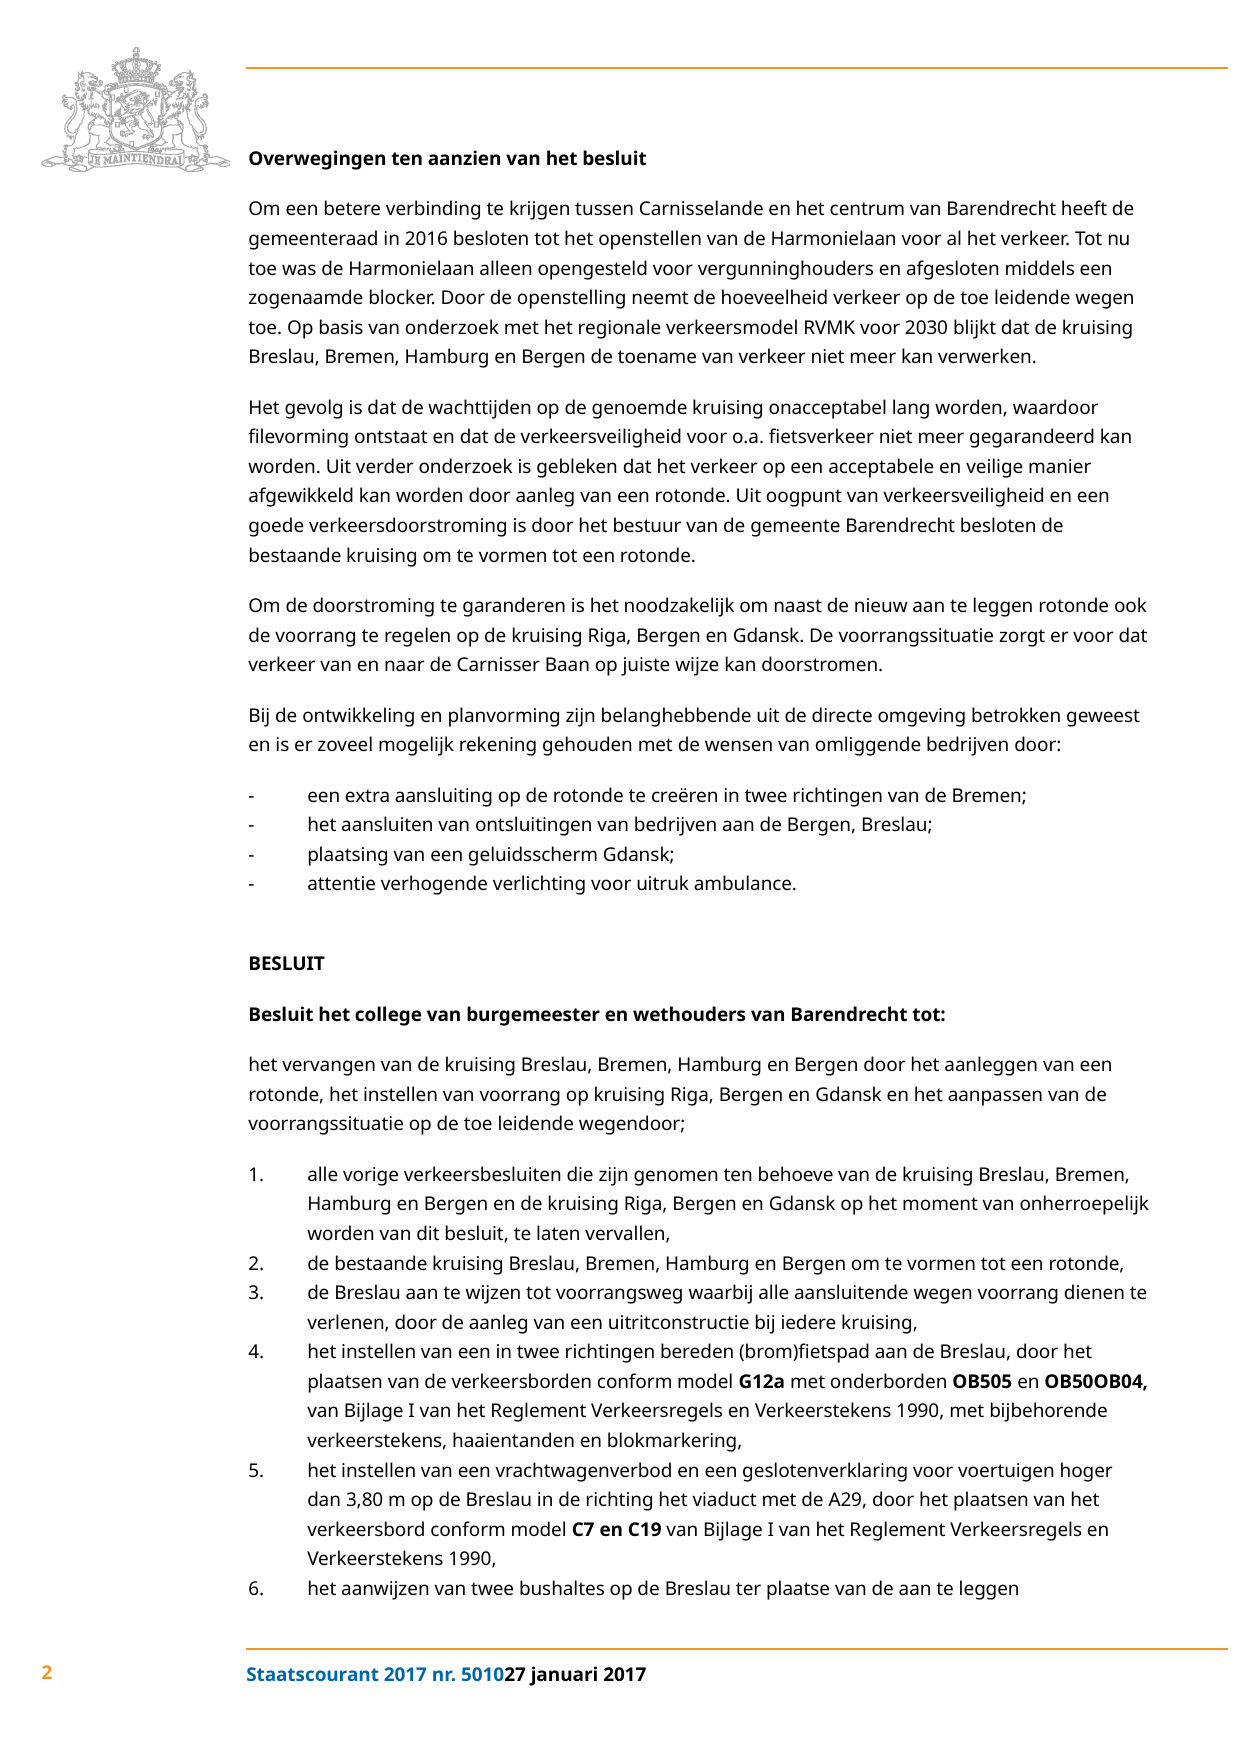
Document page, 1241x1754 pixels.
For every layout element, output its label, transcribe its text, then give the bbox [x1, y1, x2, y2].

text BESLUIT [248, 951, 1152, 976]
list het instellen van een in twee richtingen bereden (brom)fietspad aan de Breslau, door het plaatsen van de verkeersborden conform model G12a met onderborden OB505 en OB50OB04, van Bijlage I van het Reglement Verkeersregels en Verkeerstekens 1990, met bijbehorende verkeerstekens, haaientanden en blokmarkering, [248, 1338, 1152, 1453]
list plaatsing van een geluidsscherm Gdansk; [248, 841, 1152, 867]
text Het gevolg is dat de wachttijden op de genoemde kruising onacceptabel lang worden, waardoor filevorming ontstaat en dat de verkeersveiligheid voor o.a. fietsverkeer niet meer gegarandeerd kan worden. Uit verder onderzoek is gebleken dat het verkeer op een acceptabele en veilige manier afgewikkeld kan worden door aanleg van een rotonde. Uit oogpunt van verkeersveiligheid en een goede verkeersdoorstroming is door het bestuur van de gemeente Barendrecht besloten de bestaande kruising om te vormen tot een rotonde. [248, 394, 1152, 568]
text Bij de ontwikkeling en planvorming zijn belanghebbende uit de directe omgeving betrokken geweest en is er zoveel mogelijk rekening gehouden met de wensen van omliggende bedrijven door: [248, 702, 1152, 757]
list alle vorige verkeersbesluiten die zijn genomen ten behoeve van de kruising Breslau, Bremen, Hamburg en Bergen en de kruising Riga, Bergen en Gdansk op het moment van onherroepelijk worden van dit besluit, te laten vervallen, [248, 1161, 1152, 1246]
list de bestaande kruising Breslau, Bremen, Hamburg en Bergen om te vormen tot een rotonde, [248, 1250, 1152, 1276]
list het aansluiten van ontsluitingen van bedrijven aan de Bergen, Breslau; [248, 811, 1152, 837]
list het aanwijzen van twee bushaltes op de Breslau ter plaatse van de aan te leggen [248, 1575, 1152, 1601]
text Om de doorstroming te garanderen is het noodzakelijk om naast de nieuw aan te leggen rotonde ook de voorrang te regelen op de kruising Riga, Bergen en Gdansk. De voorrangssituatie zorgt er voor dat verkeer van en naar de Carnisser Baan op juiste wijze kan doorstromen. [248, 592, 1152, 677]
text Overwegingen ten aanzien van het besluit [248, 145, 1152, 171]
text het vervangen van de kruising Breslau, Bremen, Hamburg en Bergen door het aanleggen van een rotonde, het instellen van voorrang op kruising Riga, Bergen en Gdansk en het aanpassen van de voorrangssituatie op de toe leidende wegendoor; [248, 1051, 1152, 1136]
text Om een betere verbinding te krijgen tussen Carnisselande en het centrum van Barendrecht heeft de gemeenteraad in 2016 besloten tot het openstellen van de Harmonielaan voor al het verkeer. Tot nu toe was de Harmonielaan alleen opengesteld voor vergunninghouders en afgesloten middels een zogenaamde blocker. Door de openstelling neemt de hoeveelheid verkeer op de toe leidende wegen toe. Op basis van onderzoek met het regionale verkeersmodel RVMK voor 2030 blijkt dat de kruising Breslau, Bremen, Hamburg en Bergen de toename van verkeer niet meer kan verwerken. [248, 196, 1152, 369]
text Besluit het college van burgemeester en wethouders van Barendrecht tot: [248, 1001, 1152, 1027]
list attentie verhogende verlichting voor uitruk ambulance. [248, 871, 1152, 896]
picture [41, 47, 231, 172]
list het instellen van een vrachtwagenverbod en een geslotenverklaring voor voertuigen hoger dan 3,80 m op de Breslau in de richting het viaduct met de A29, door het plaatsen van het verkeersbord conform model C7 en C19 van Bijlage I van het Reglement Verkeersregels en Verkeerstekens 1990, [248, 1457, 1152, 1571]
list de Breslau aan te wijzen tot voorrangsweg waarbij alle aansluitende wegen voorrang dienen te verlenen, door de aanleg van een uitritconstructie bij iedere kruising, [248, 1279, 1152, 1335]
list een extra aansluiting op de rotonde te creëren in twee richtingen van de Bremen; [248, 782, 1152, 808]
